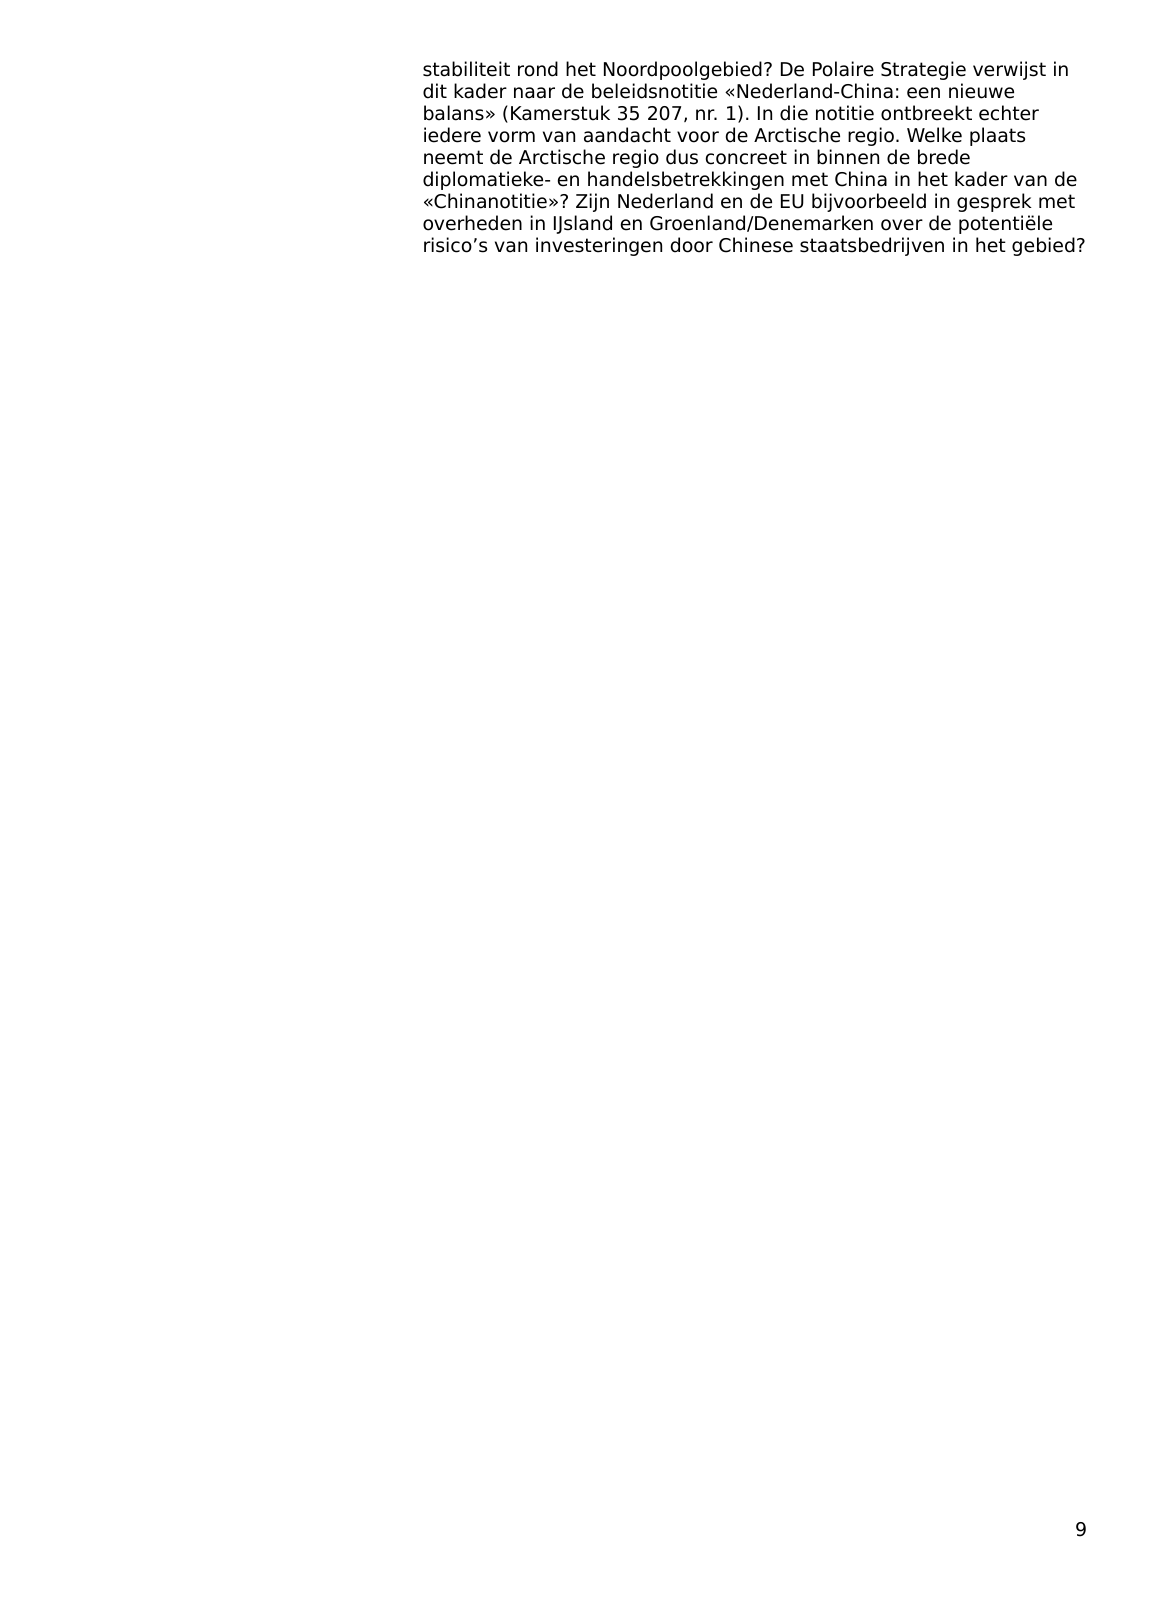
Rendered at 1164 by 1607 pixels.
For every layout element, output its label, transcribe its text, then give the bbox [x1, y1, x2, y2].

text stabiliteit rond het Noordpoolgebied? De Polaire Strategie verwijst in dit kader naar de beleidsnotitie «Nederland-China: een nieuwe balans» (Kamerstuk 35 207, nr. 1). In die notitie ontbreekt echter iedere vorm van aandacht voor de Arctische regio. Welke plaats neemt de Arctische regio dus concreet in binnen de brede diplomatieke- en handelsbetrekkingen met China in het kader van de «Chinanotitie»? Zijn Nederland en de EU bijvoorbeeld in gesprek met overheden in IJsland en Groenland/Denemarken over de potentiële risico’s van investeringen door Chinese staatsbedrijven in het gebied? [422, 59, 1087, 257]
